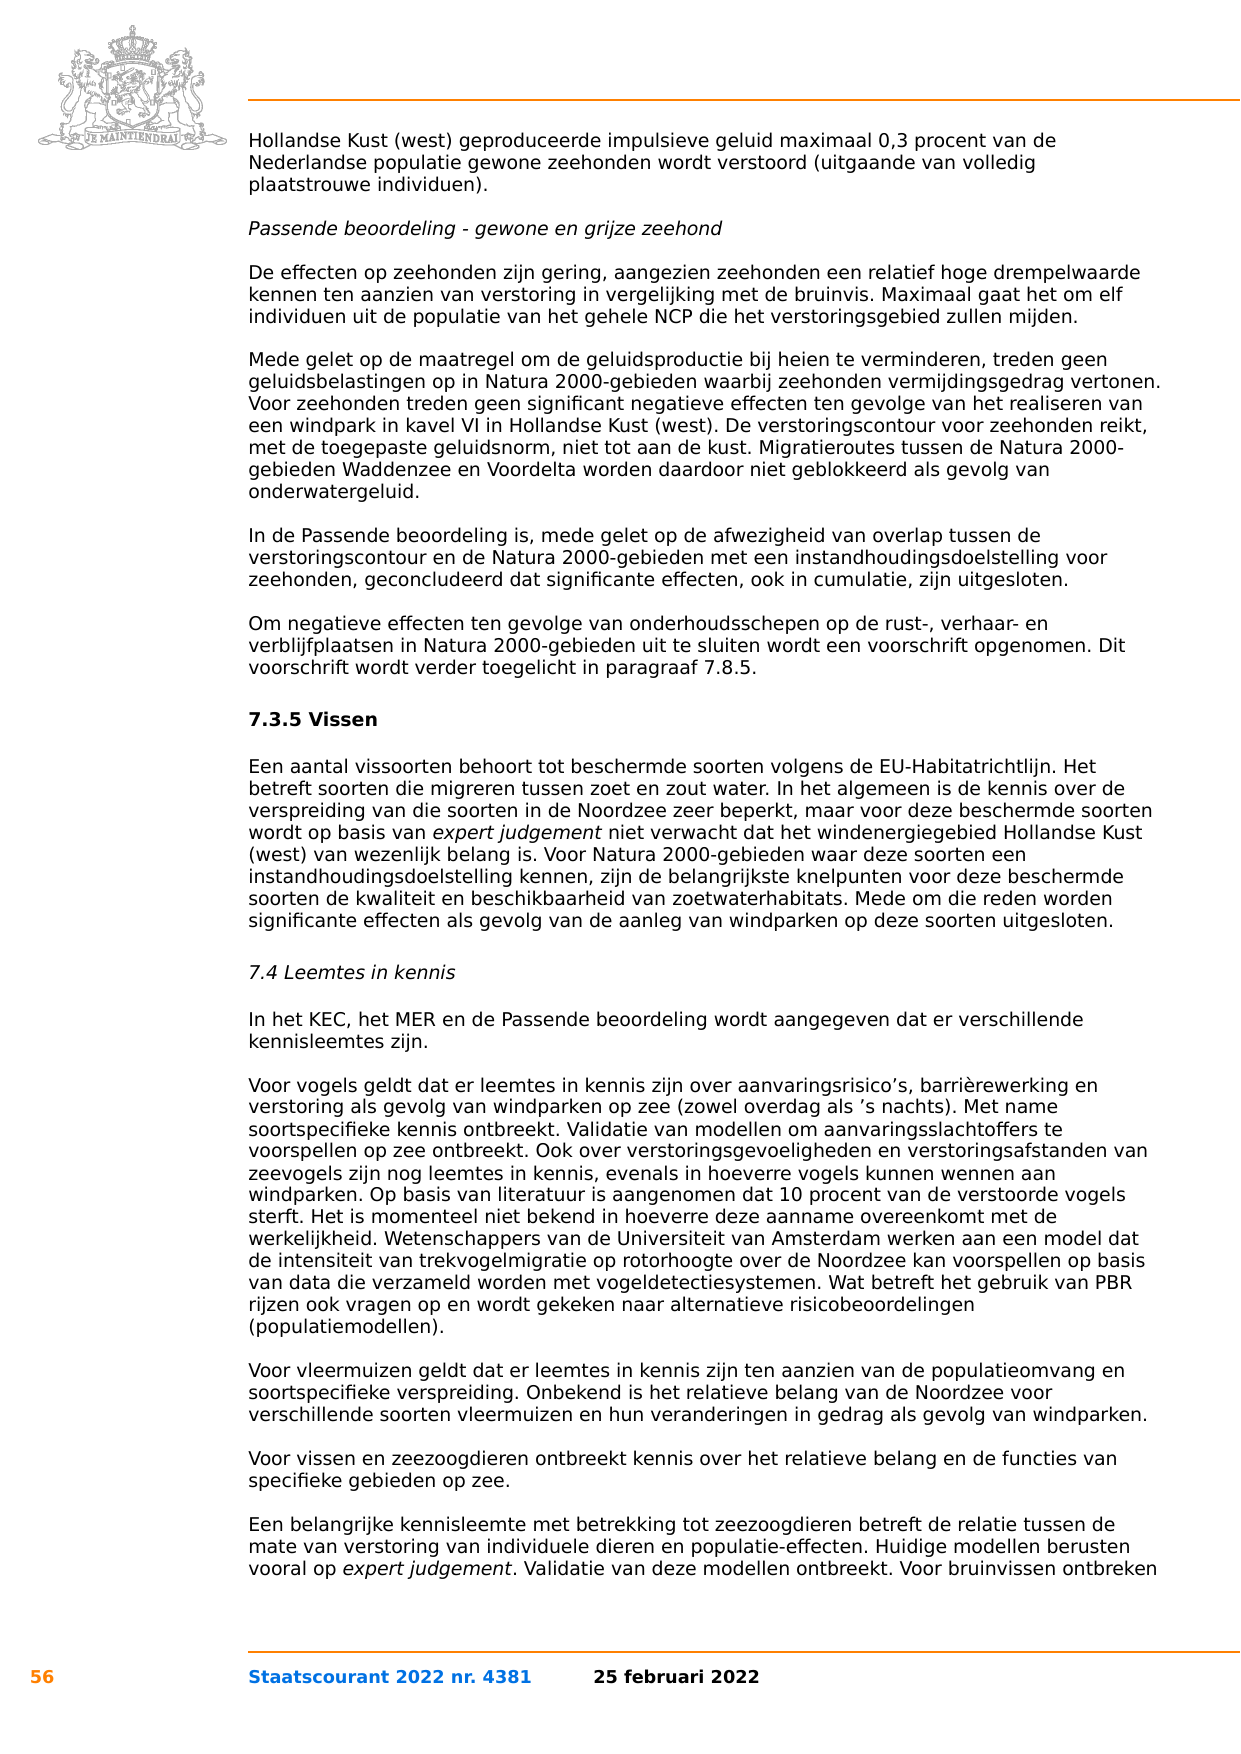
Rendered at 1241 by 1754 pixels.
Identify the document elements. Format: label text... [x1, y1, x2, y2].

text Voor vogels geldt dat er leemtes in kennis zijn over aanvaringsrisico’s, barrièrewerking en verstoring als gevolg van windparken op zee (zowel overdag als ’s nachts). Met name soortspecifieke kennis ontbreekt. Validatie van modellen om aanvaringsslachtoffers te voorspellen op zee ontbreekt. Ook over verstoringsgevoeligheden en verstoringsafstanden van zeevogels zijn nog leemtes in kennis, evenals in hoeverre vogels kunnen wennen aan windparken. Op basis van literatuur is aangenomen dat 10 procent van de verstoorde vogels sterft. Het is momenteel niet bekend in hoeverre deze aanname overeenkomt met de werkelijkheid. Wetenschappers van de Universiteit van Amsterdam werken aan een model dat de intensiteit van trekvogelmigratie op rotorhoogte over de Noordzee kan voorspellen op basis van data die verzameld worden met vogeldetectiesystemen. Wat betreft het gebruik van PBR rijzen ook vragen op en wordt gekeken naar alternatieve risicobeoordelingen (populatiemodellen). [248, 1074, 1163, 1338]
subtitle Passende beoordeling - gewone en grijze zeehond [248, 218, 1163, 240]
text Een belangrijke kennisleemte met betrekking tot zeezoogdieren betreft de relatie tussen de mate van verstoring van individuele dieren en populatie-effecten. Huidige modellen berusten vooral op expert judgement. Validatie van deze modellen ontbreekt. Voor bruinvissen ontbreken [248, 1514, 1163, 1580]
text Mede gelet op de maatregel om de geluidsproductie bij heien te verminderen, treden geen geluidsbelastingen op in Natura 2000-gebieden waarbij zeehonden vermijdingsgedrag vertonen. Voor zeehonden treden geen significant negatieve effecten ten gevolge van het realiseren van een windpark in kavel VI in Hollandse Kust (west). De verstoringscontour voor zeehonden reikt, met de toegepaste geluidsnorm, niet tot aan de kust. Migratieroutes tussen de Natura 2000-gebieden Waddenzee en Voordelta worden daardoor niet geblokkeerd als gevolg van onderwatergeluid. [248, 349, 1163, 503]
text De effecten op zeehonden zijn gering, aangezien zeehonden een relatief hoge drempelwaarde kennen ten aanzien van verstoring in vergelijking met de bruinvis. Maximaal gaat het om elf individuen uit de populatie van het gehele NCP die het verstoringsgebied zullen mijden. [248, 262, 1163, 327]
text Om negatieve effecten ten gevolge van onderhoudsschepen op de rust-, verhaar- en verblijfplaatsen in Natura 2000-gebieden uit te sluiten wordt een voorschrift opgenomen. Dit voorschrift wordt verder toegelicht in paragraaf 7.8.5. [248, 613, 1163, 679]
text Een aantal vissoorten behoort tot beschermde soorten volgens de EU-Habitatrichtlijn. Het betreft soorten die migreren tussen zoet en zout water. In het algemeen is de kennis over de verspreiding van die soorten in de Noordzee zeer beperkt, maar voor deze beschermde soorten wordt op basis van expert judgement niet verwacht dat het windenergiegebied Hollandse Kust (west) van wezenlijk belang is. Voor Natura 2000-gebieden waar deze soorten een instandhoudingsdoelstelling kennen, zijn de belangrijkste knelpunten voor deze beschermde soorten de kwaliteit en beschikbaarheid van zoetwaterhabitats. Mede om die reden worden significante effecten als gevolg van de aanleg van windparken op deze soorten uitgesloten. [248, 756, 1163, 932]
text In het KEC, het MER en de Passende beoordeling wordt aangegeven dat er verschillende kennisleemtes zijn. [248, 1009, 1163, 1053]
subtitle 7.3.5 Vissen [248, 709, 1163, 731]
picture [38, 25, 227, 150]
subtitle 7.4 Leemtes in kennis [248, 962, 1163, 984]
text In de Passende beoordeling is, mede gelet op de afwezigheid van overlap tussen de verstoringscontour en de Natura 2000-gebieden met een instandhoudingsdoelstelling voor zeehonden, geconcludeerd dat significante effecten, ook in cumulatie, zijn uitgesloten. [248, 525, 1163, 591]
text Voor vleermuizen geldt dat er leemtes in kennis zijn ten aanzien van de populatieomvang en soortspecifieke verspreiding. Onbekend is het relatieve belang van de Noordzee voor verschillende soorten vleermuizen en hun veranderingen in gedrag als gevolg van windparken. [248, 1360, 1163, 1426]
text Hollandse Kust (west) geproduceerde impulsieve geluid maximaal 0,3 procent van de Nederlandse populatie gewone zeehonden wordt verstoord (uitgaande van volledig plaatstrouwe individuen). [248, 130, 1163, 196]
text Voor vissen en zeezoogdieren ontbreekt kennis over het relatieve belang en de functies van specifieke gebieden op zee. [248, 1448, 1163, 1492]
